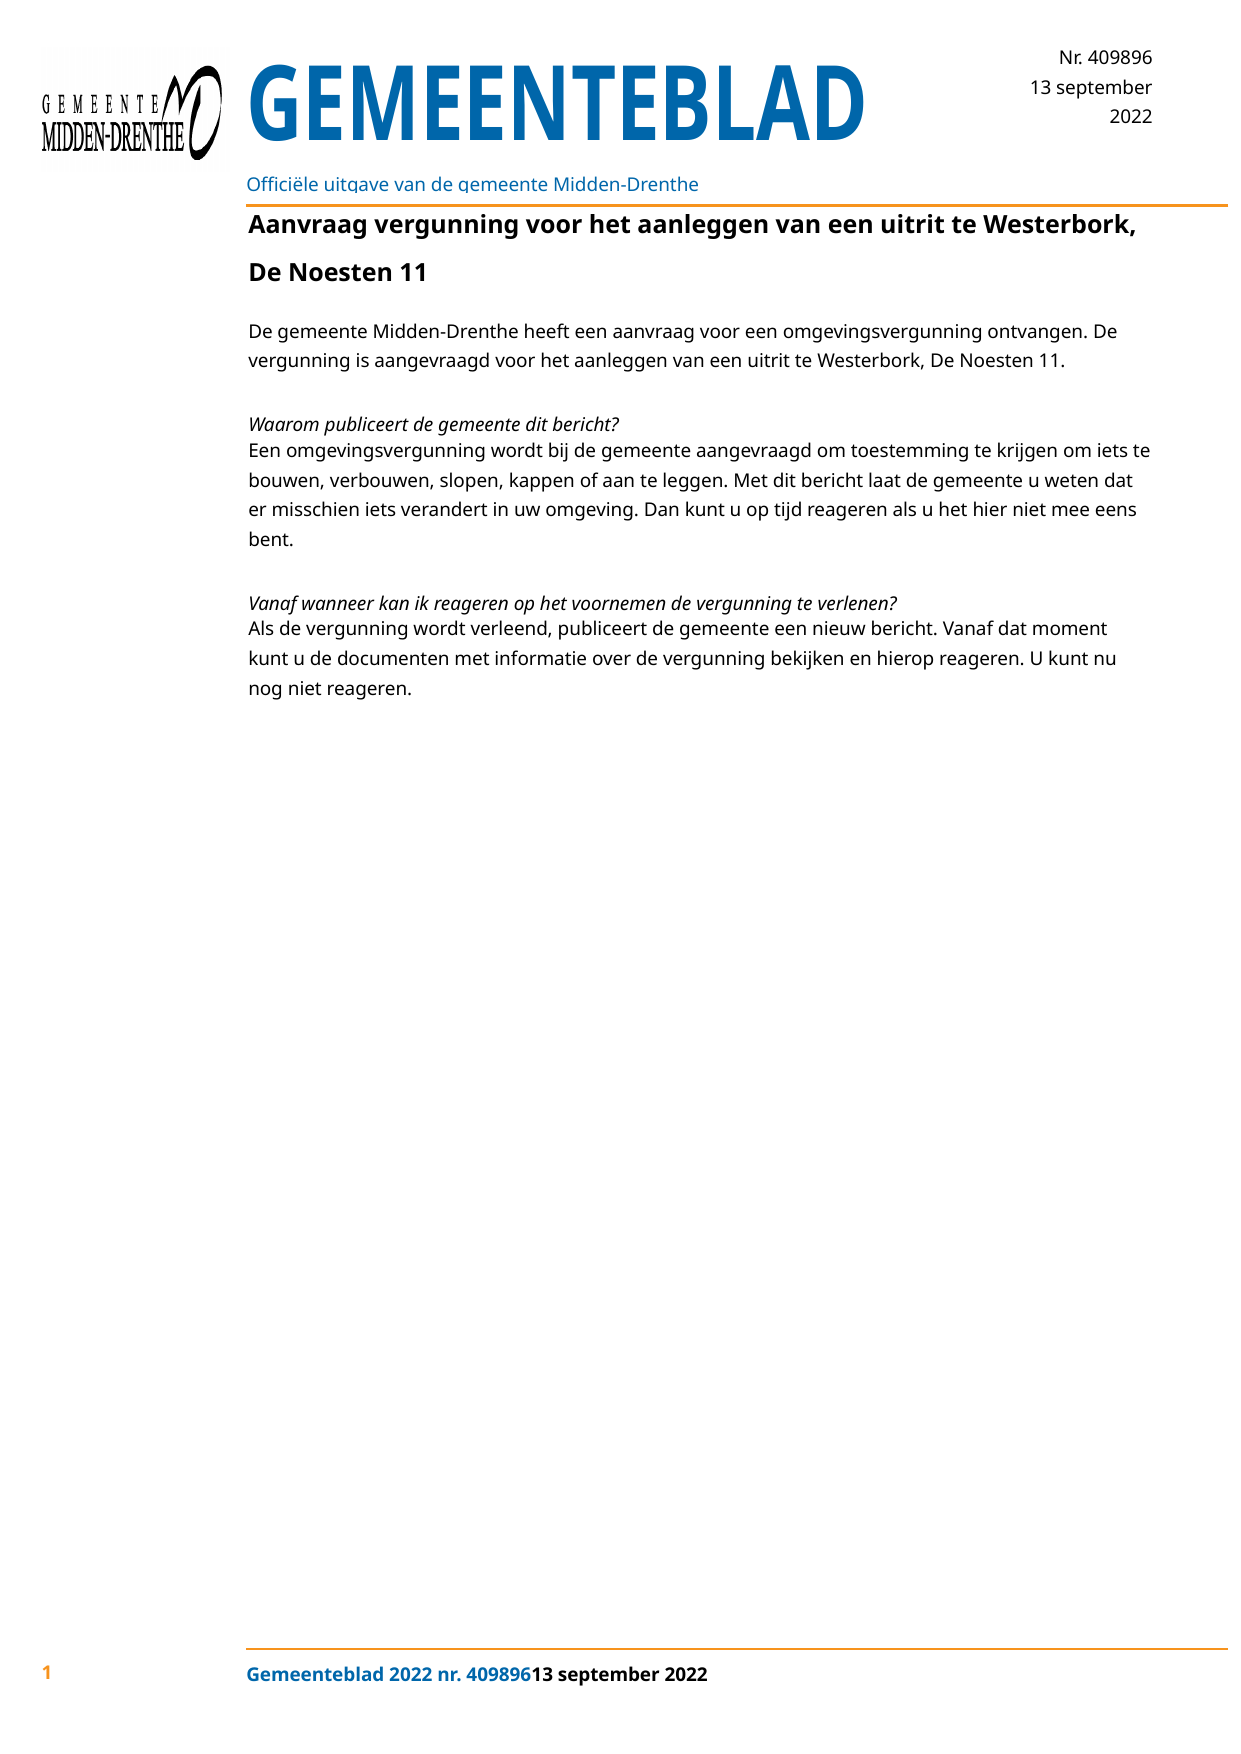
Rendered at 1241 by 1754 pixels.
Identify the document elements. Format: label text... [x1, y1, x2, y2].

text Een omgevingsvergunning wordt bij de gemeente aangevraagd om toestemming te krijgen om iets te bouwen, verbouwen, slopen, kappen of aan te leggen. Met dit bericht laat de gemeente u weten dat er misschien iets verandert in uw omgeving. Dan kunt u op tijd reageren als u het hier niet mee eens bent. [248, 437, 1152, 552]
text Vanaf wanneer kan ik reageren op het voornemen de vergunning te verlenen? [248, 590, 1152, 616]
text Aanvraag vergunning voor het aanleggen van een uitrit te Westerbork, De Noesten 11 [248, 207, 1152, 288]
picture [41, 47, 231, 172]
text Waarom publiceert de gemeente dit bericht? [248, 411, 1152, 437]
text Als de vergunning wordt verleend, publiceert de gemeente een nieuw bericht. Vanaf dat moment kunt u de documenten met informatie over de vergunning bekijken en hierop reageren. U kunt nu nog niet reageren. [248, 616, 1152, 701]
text De gemeente Midden-Drenthe heeft een aanvraag voor een omgevingsvergunning ontvangen. De vergunning is aangevraagd voor het aanleggen van een uitrit te Westerbork, De Noesten 11. [248, 318, 1152, 373]
